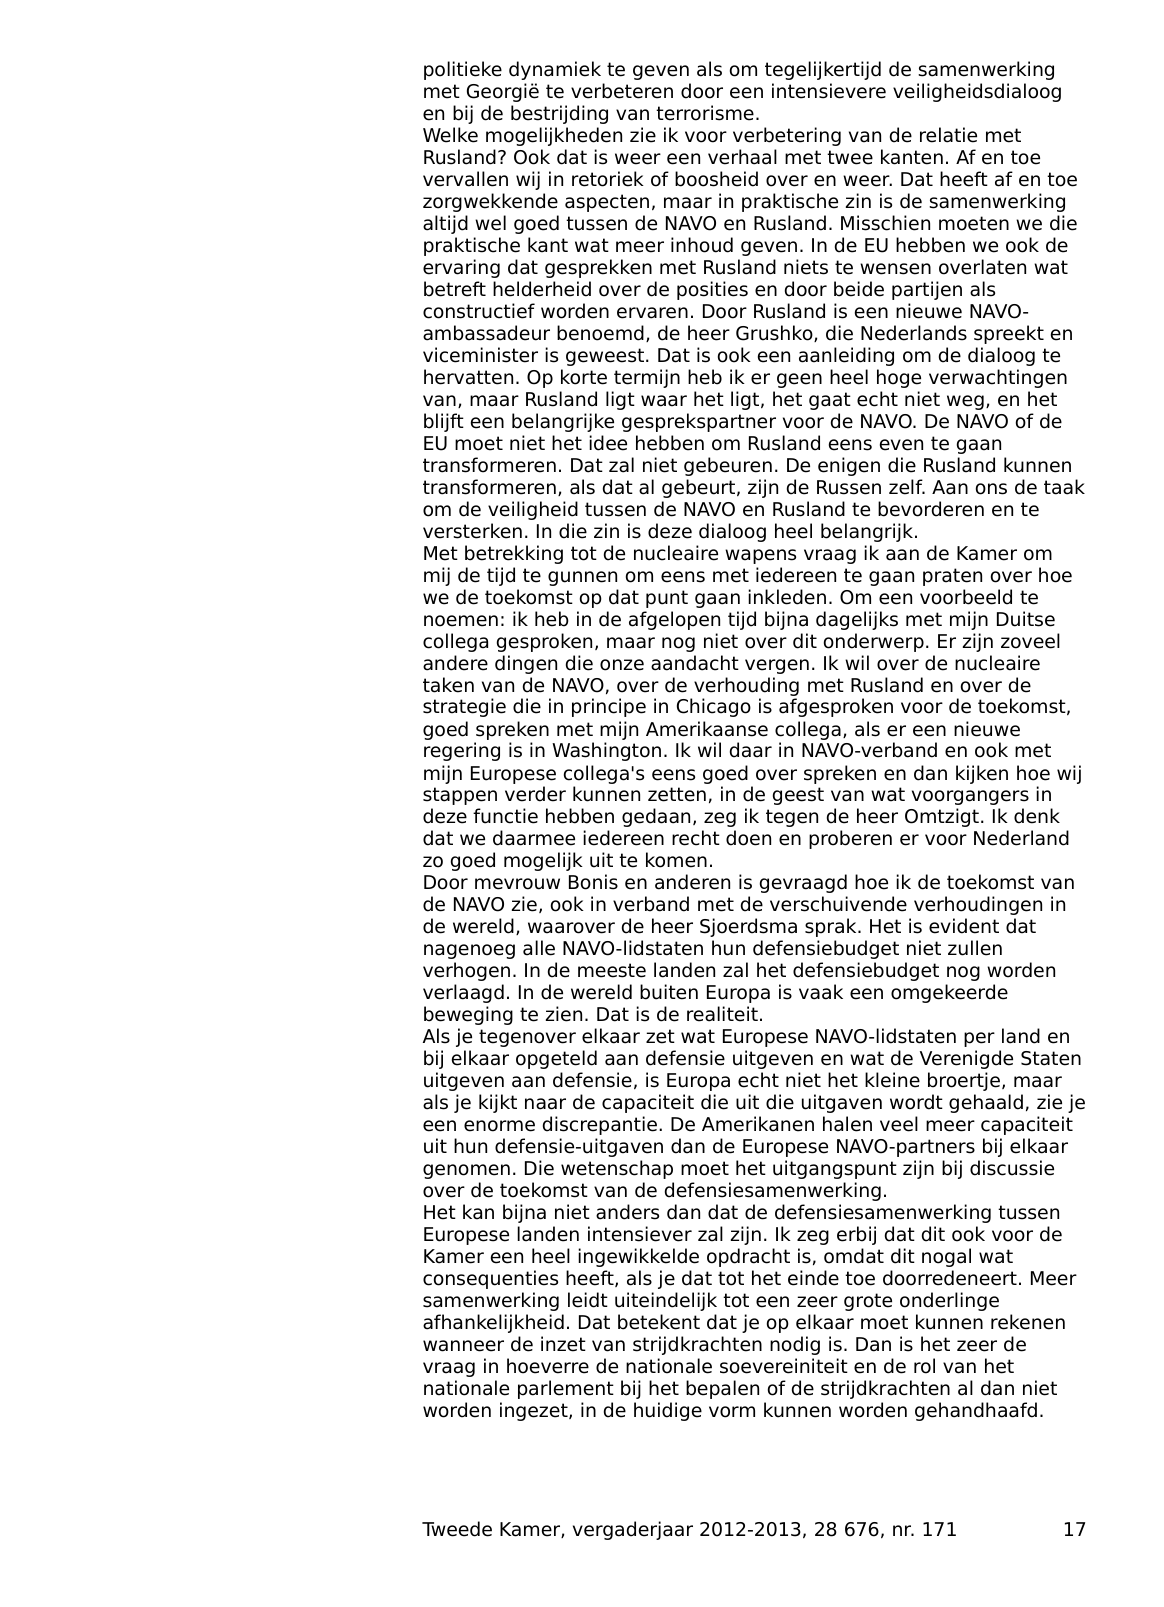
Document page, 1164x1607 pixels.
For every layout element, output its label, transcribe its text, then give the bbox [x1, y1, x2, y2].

text Als je tegenover elkaar zet wat Europese NAVO-lidstaten per land en bij elkaar opgeteld aan defensie uitgeven en wat de Verenigde Staten uitgeven aan defensie, is Europa echt niet het kleine broertje, maar als je kijkt naar de capaciteit die uit die uitgaven wordt gehaald, zie je een enorme discrepantie. De Amerikanen halen veel meer capaciteit uit hun defensie-uitgaven dan de Europese NAVO-partners bij elkaar genomen. Die wetenschap moet het uitgangspunt zijn bij discussie over de toekomst van de defensiesamenwerking. [422, 1026, 1087, 1202]
text Welke mogelijkheden zie ik voor verbetering van de relatie met Rusland? Ook dat is weer een verhaal met twee kanten. Af en toe vervallen wij in retoriek of boosheid over en weer. Dat heeft af en toe zorgwekkende aspecten, maar in praktische zin is de samenwerking altijd wel goed tussen de NAVO en Rusland. Misschien moeten we die praktische kant wat meer inhoud geven. In de EU hebben we ook de ervaring dat gesprekken met Rusland niets te wensen overlaten wat betreft helderheid over de posities en door beide partijen als constructief worden ervaren. Door Rusland is een nieuwe NAVO-ambassadeur benoemd, de heer Grushko, die Nederlands spreekt en viceminister is geweest. Dat is ook een aanleiding om de dialoog te hervatten. Op korte termijn heb ik er geen heel hoge verwachtingen van, maar Rusland ligt waar het ligt, het gaat echt niet weg, en het blijft een belangrijke gesprekspartner voor de NAVO. De NAVO of de EU moet niet het idee hebben om Rusland eens even te gaan transformeren. Dat zal niet gebeuren. De enigen die Rusland kunnen transformeren, als dat al gebeurt, zijn de Russen zelf. Aan ons de taak om de veiligheid tussen de NAVO en Rusland te bevorderen en te versterken. In die zin is deze dialoog heel belangrijk. [422, 125, 1087, 543]
text politieke dynamiek te geven als om tegelijkertijd de samenwerking met Georgië te verbeteren door een intensievere veiligheidsdialoog en bij de bestrijding van terrorisme. [422, 59, 1087, 125]
text Door mevrouw Bonis en anderen is gevraagd hoe ik de toekomst van de NAVO zie, ook in verband met de verschuivende verhoudingen in de wereld, waarover de heer Sjoerdsma sprak. Het is evident dat nagenoeg alle NAVO-lidstaten hun defensiebudget niet zullen verhogen. In de meeste landen zal het defensiebudget nog worden verlaagd. In de wereld buiten Europa is vaak een omgekeerde beweging te zien. Dat is de realiteit. [422, 872, 1087, 1026]
text Met betrekking tot de nucleaire wapens vraag ik aan de Kamer om mij de tijd te gunnen om eens met iedereen te gaan praten over hoe we de toekomst op dat punt gaan inkleden. Om een voorbeeld te noemen: ik heb in de afgelopen tijd bijna dagelijks met mijn Duitse collega gesproken, maar nog niet over dit onderwerp. Er zijn zoveel andere dingen die onze aandacht vergen. Ik wil over de nucleaire taken van de NAVO, over de verhouding met Rusland en over de strategie die in principe in Chicago is afgesproken voor de toekomst, goed spreken met mijn Amerikaanse collega, als er een nieuwe regering is in Washington. Ik wil daar in NAVO-verband en ook met mijn Europese collega's eens goed over spreken en dan kijken hoe wij stappen verder kunnen zetten, in de geest van wat voorgangers in deze functie hebben gedaan, zeg ik tegen de heer Omtzigt. Ik denk dat we daarmee iedereen recht doen en proberen er voor Nederland zo goed mogelijk uit te komen. [422, 543, 1087, 872]
text Het kan bijna niet anders dan dat de defensiesamenwerking tussen Europese landen intensiever zal zijn. Ik zeg erbij dat dit ook voor de Kamer een heel ingewikkelde opdracht is, omdat dit nogal wat consequenties heeft, als je dat tot het einde toe doorredeneert. Meer samenwerking leidt uiteindelijk tot een zeer grote onderlinge afhankelijkheid. Dat betekent dat je op elkaar moet kunnen rekenen wanneer de inzet van strijdkrachten nodig is. Dan is het zeer de vraag in hoeverre de nationale soevereiniteit en de rol van het nationale parlement bij het bepalen of de strijdkrachten al dan niet worden ingezet, in de huidige vorm kunnen worden gehandhaafd. [422, 1202, 1087, 1422]
